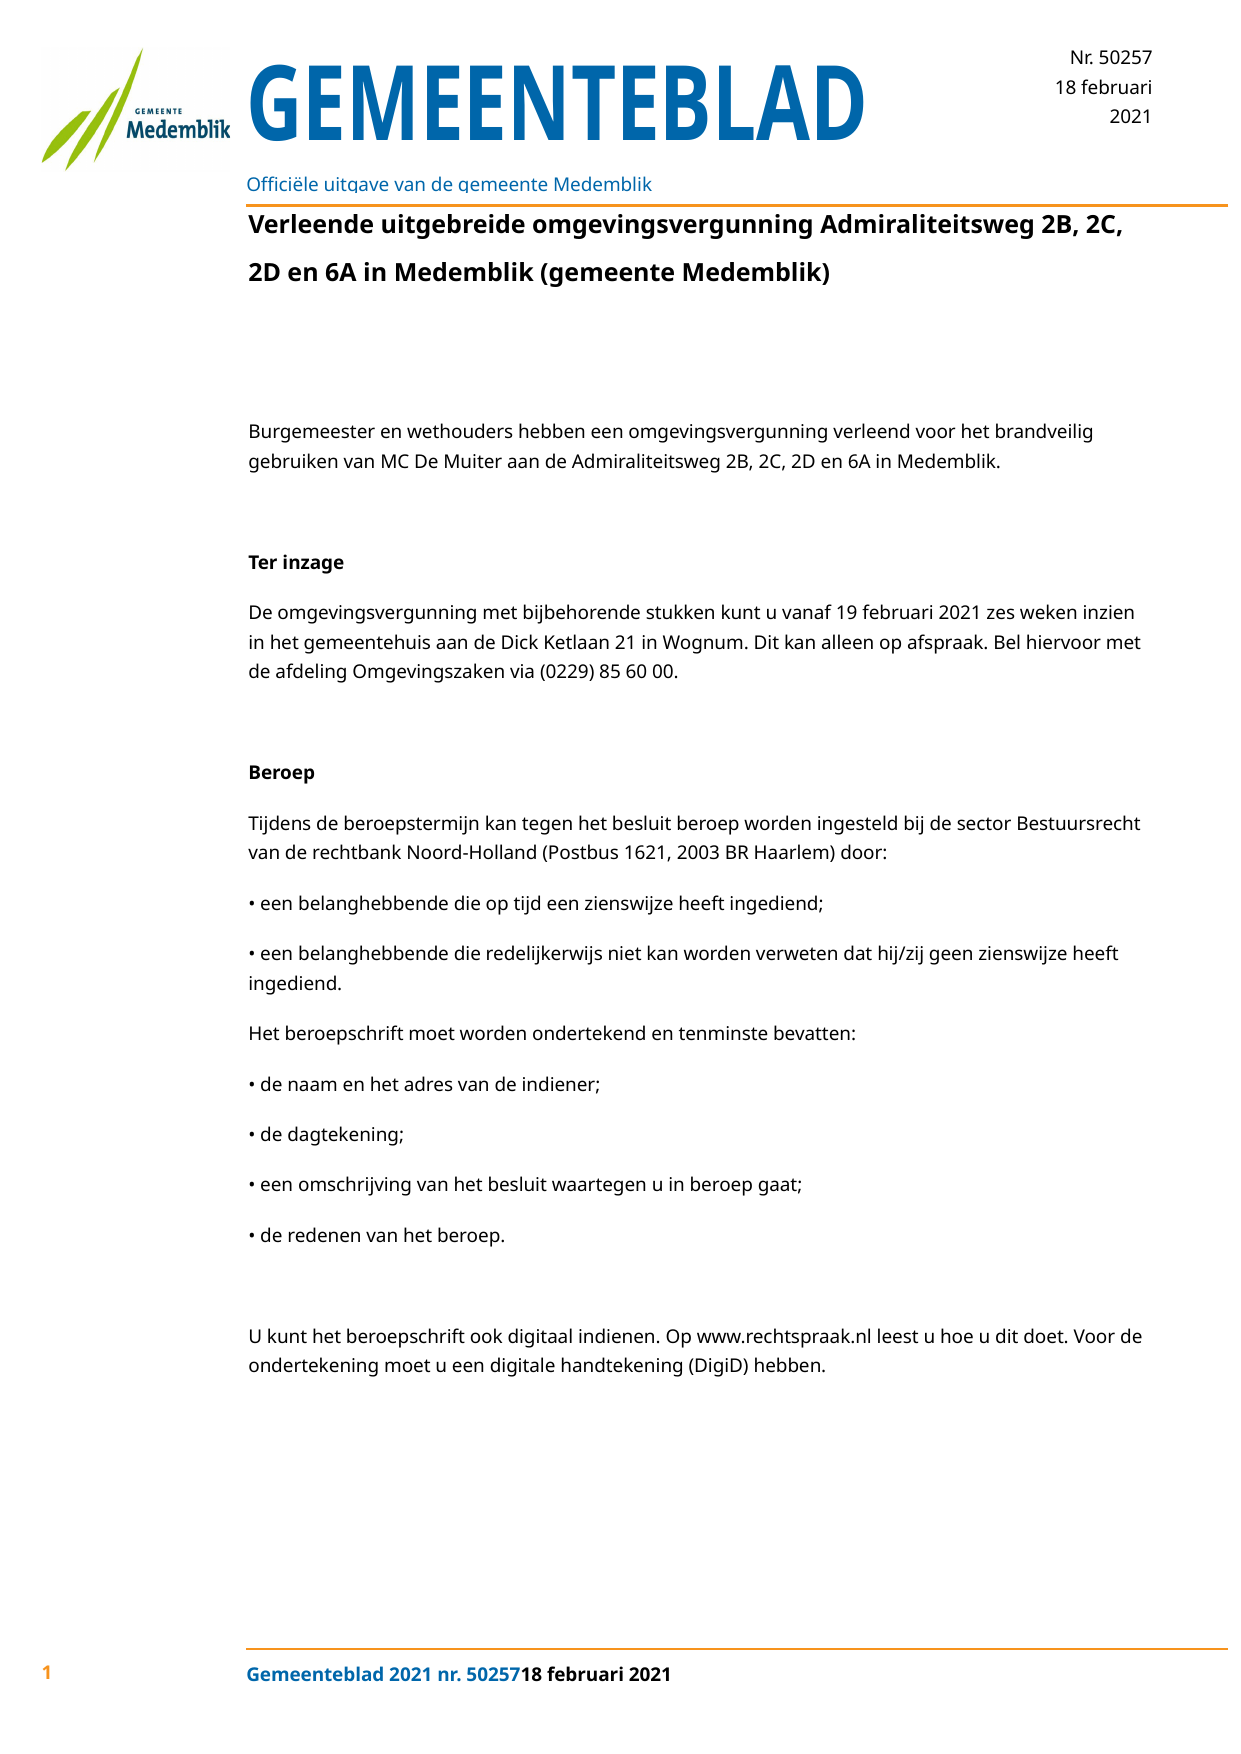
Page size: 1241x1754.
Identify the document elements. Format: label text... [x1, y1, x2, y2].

text • een belanghebbende die redelijkerwijs niet kan worden verweten dat hij/zij geen zienswijze heeft ingediend. [248, 940, 1152, 996]
text Ter inzage [248, 549, 1152, 575]
text U kunt het beroepschrift ook digitaal indienen. Op www.rechtspraak.nl leest u hoe u dit doet. Voor de ondertekening moet u een digitale handtekening (DigiD) hebben. [248, 1323, 1152, 1378]
text Burgemeester en wethouders hebben een omgevingsvergunning verleend voor het brandveilig gebruiken van MC De Muiter aan de Admiraliteitsweg 2B, 2C, 2D en 6A in Medemblik. [248, 419, 1152, 474]
text Verleende uitgebreide omgevingsvergunning Admiraliteitsweg 2B, 2C, 2D en 6A in Medemblik (gemeente Medemblik) [248, 207, 1152, 288]
text • de dagtekening; [248, 1121, 1152, 1147]
text De omgevingsvergunning met bijbehorende stukken kunt u vanaf 19 februari 2021 zes weken inzien in het gemeentehuis aan de Dick Ketlaan 21 in Wognum. Dit kan alleen op afspraak. Bel hiervoor met de afdeling Omgevingszaken via (0229) 85 60 00. [248, 599, 1152, 684]
text • een omschrijving van het besluit waartegen u in beroep gaat; [248, 1172, 1152, 1197]
text Het beroepschrift moet worden ondertekend en tenminste bevatten: [248, 1020, 1152, 1046]
picture [41, 47, 231, 172]
text • de redenen van het beroep. [248, 1222, 1152, 1248]
text • een belanghebbende die op tijd een zienswijze heeft ingediend; [248, 890, 1152, 916]
text • de naam en het adres van de indiener; [248, 1071, 1152, 1097]
text Tijdens de beroepstermijn kan tegen het besluit beroep worden ingesteld bij de sector Bestuursrecht van de rechtbank Noord-Holland (Postbus 1621, 2003 BR Haarlem) door: [248, 810, 1152, 865]
text Beroep [248, 759, 1152, 785]
